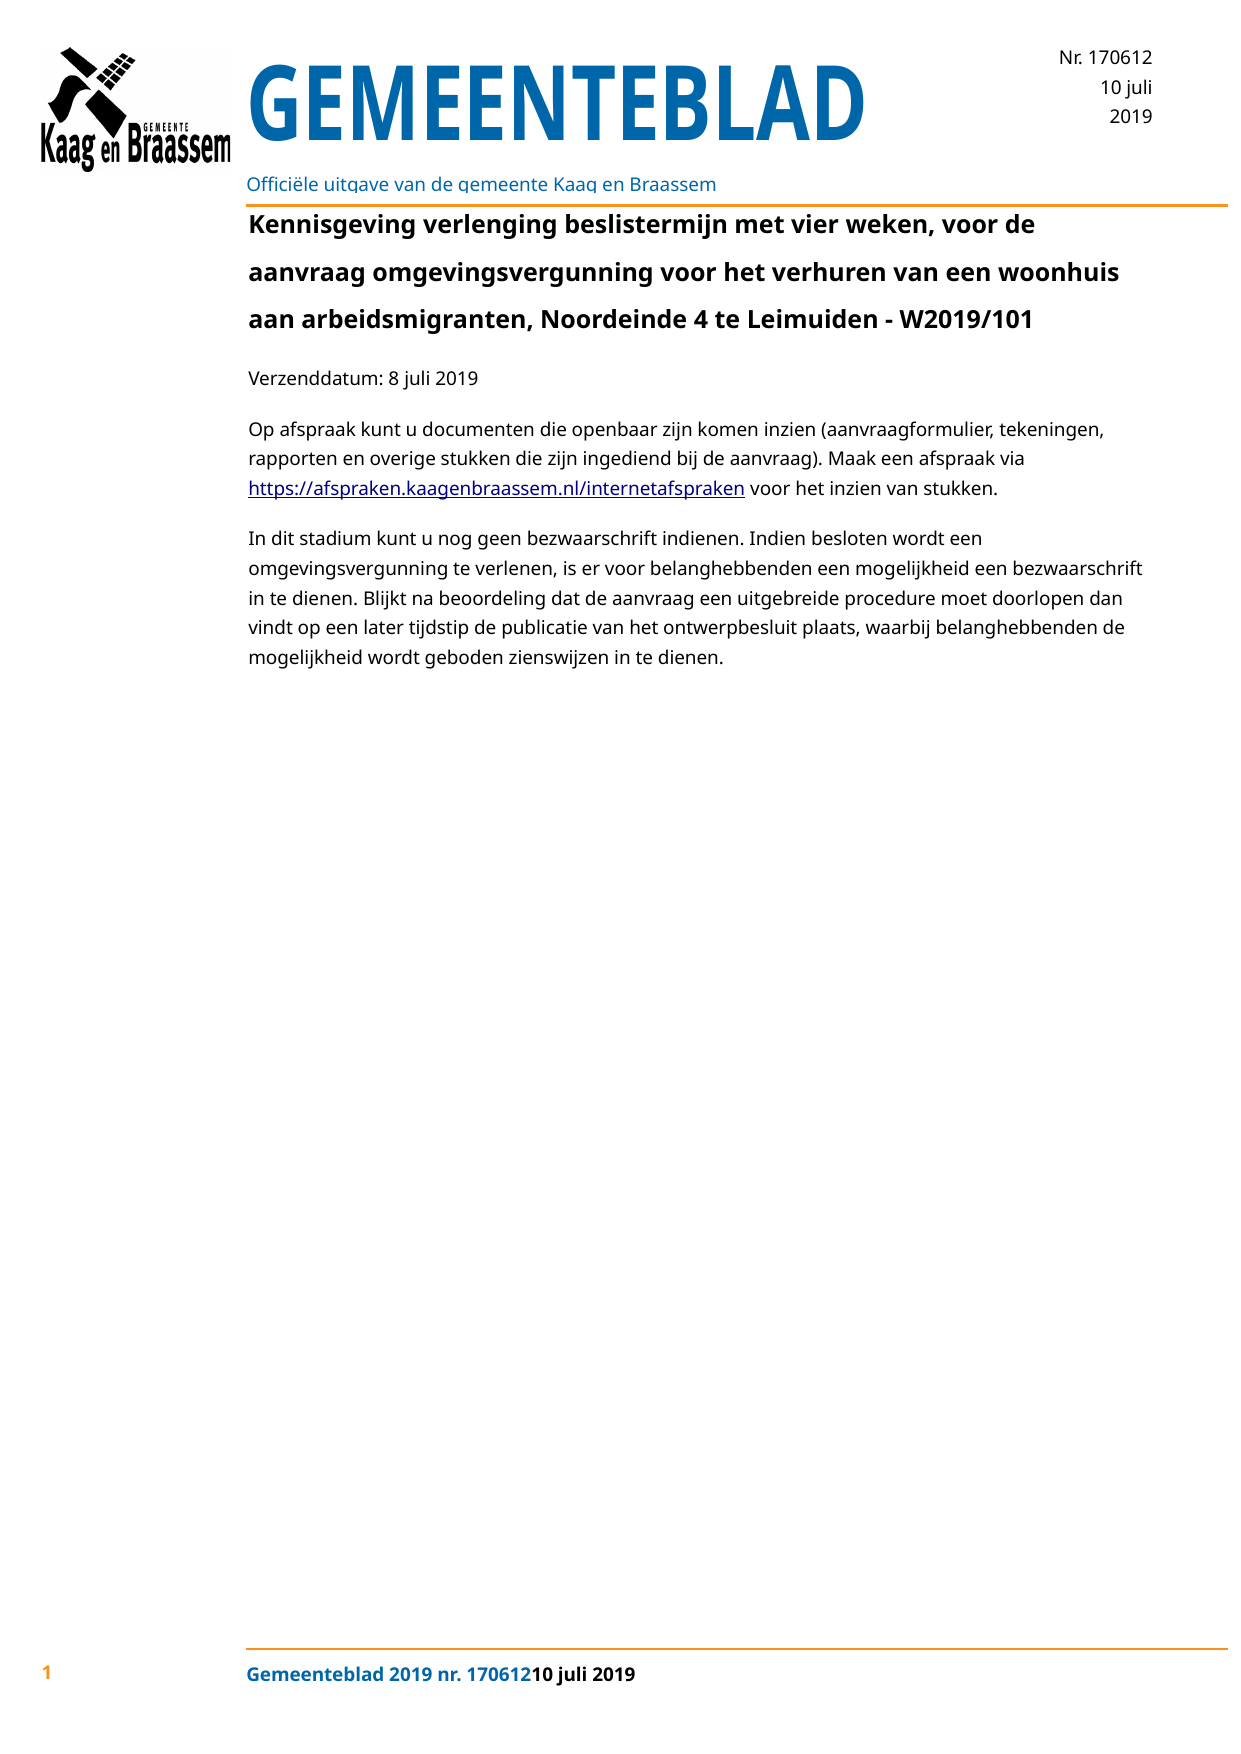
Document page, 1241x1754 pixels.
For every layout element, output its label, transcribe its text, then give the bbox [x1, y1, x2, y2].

text In dit stadium kunt u nog geen bezwaarschrift indienen. Indien besloten wordt een omgevingsvergunning te verlenen, is er voor belanghebbenden een mogelijkheid een bezwaarschrift in te dienen. Blijkt na beoordeling dat de aanvraag een uitgebreide procedure moet doorlopen dan vindt op een later tijdstip de publicatie van het ontwerpbesluit plaats, waarbij belanghebbenden de mogelijkheid wordt geboden zienswijzen in te dienen. [248, 526, 1152, 669]
picture [41, 47, 231, 172]
text Kennisgeving verlenging beslistermijn met vier weken, voor de aanvraag omgevingsvergunning voor het verhuren van een woonhuis aan arbeidsmigranten, Noordeinde 4 te Leimuiden - W2019/101 [248, 207, 1152, 336]
text Verzenddatum: 8 juli 2019 [248, 366, 1152, 391]
text Op afspraak kunt u documenten die openbaar zijn komen inzien (aanvraagformulier, tekeningen, rapporten en overige stukken die zijn ingediend bij de aanvraag). Maak een afspraak via https://afspraken.kaagenbraassem.nl/internetafspraken voor het inzien van stukken. [248, 416, 1152, 501]
